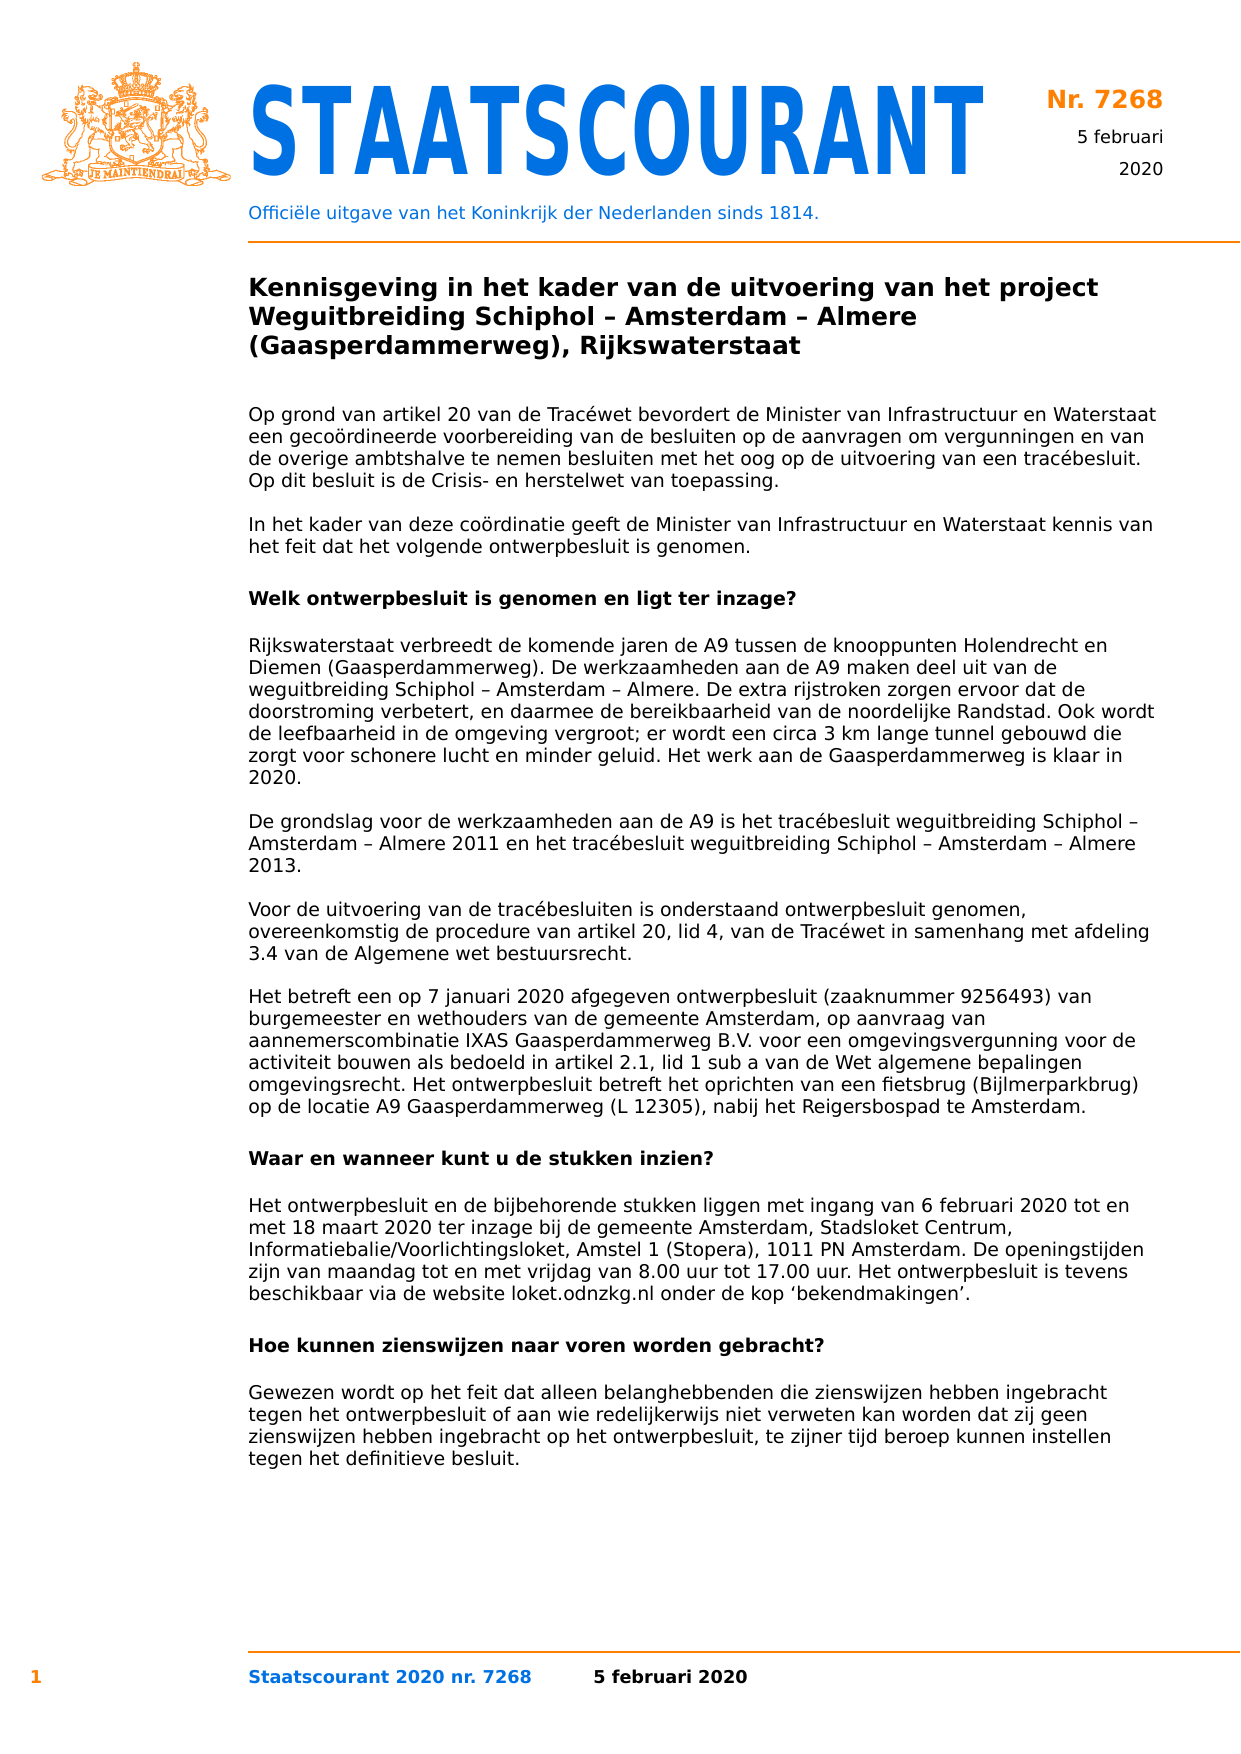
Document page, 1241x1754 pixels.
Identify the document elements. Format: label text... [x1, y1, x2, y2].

text Op grond van artikel 20 van de Tracéwet bevordert de Minister van Infra­structuur en Waterstaat een gecoördineerde voorbereiding van de besluiten op de aanvragen om vergunningen en van de overige ambtshalve te nemen besluiten met het oog op de uitvoering van een tracébesluit. Op dit besluit is de Crisis- en herstelwet van toepassing. [248, 404, 1163, 492]
table_header Nr. 7268 [998, 62, 1240, 121]
table_cell 5 februari [998, 121, 1240, 153]
table_header [25, 62, 248, 241]
text Voor de uitvoering van de tracébesluiten is onderstaand ontwerpbesluit genomen, overeenkomstig de procedure van artikel 20, lid 4, van de Tracéwet in samenhang met afdeling 3.4 van de Algemene wet bestuursrecht. [248, 898, 1163, 964]
table_header STAATSCOURANT [248, 62, 998, 203]
table_cell Officiële uitgave van het Koninkrijk der Nederlanden sinds 1814. [248, 203, 1240, 241]
table_cell 2020 [998, 153, 1240, 203]
text Gewezen wordt op het feit dat alleen belanghebbenden die zienswijzen hebben ingebracht tegen het ontwerpbesluit of aan wie redelijkerwijs niet verweten kan worden dat zij geen zienswijzen hebben ingebracht op het ontwerpbesluit, te zijner tijd beroep kunnen instellen tegen het definitieve besluit. [248, 1382, 1163, 1470]
text Rijkswaterstaat verbreedt de komende jaren de A9 tussen de knooppunten Holendrecht en Diemen (Gaasperdammerweg). De werkzaamheden aan de A9 maken deel uit van de weguitbreiding Schiphol – Amsterdam – Almere. De extra rijstroken zorgen ervoor dat de doorstroming verbetert, en daarmee de bereikbaarheid van de noordelijke Randstad. Ook wordt de leefbaarheid in de omgeving vergroot; er wordt een circa 3 km lange tunnel gebouwd die zorgt voor schonere lucht en minder geluid. Het werk aan de Gaasperdammerweg is klaar in 2020. [248, 635, 1163, 789]
subtitle Welk ontwerpbesluit is genomen en ligt ter inzage? [248, 588, 1163, 610]
text In het kader van deze coördinatie geeft de Minister van Infrastructuur en Waterstaat kennis van het feit dat het volgende ontwerpbesluit is genomen. [248, 514, 1163, 558]
text Het ontwerpbesluit en de bijbehorende stukken liggen met ingang van 6 februari 2020 tot en met 18 maart 2020 ter inzage bij de gemeente Amsterdam, Stadsloket Centrum, Informatiebalie/Voorlichtingsloket, Amstel 1 (Stopera), 1011 PN Amsterdam. De openingstijden zijn van maandag tot en met vrijdag van 8.00 uur tot 17.00 uur. Het ontwerpbesluit is tevens beschikbaar via de website loket.odnzkg.nl onder de kop ‘bekendmakingen’. [248, 1195, 1163, 1305]
picture [41, 62, 231, 186]
subtitle Kennisgeving in het kader van de uitvoering van het project Weguitbreiding Schiphol – Amsterdam – Almere (Gaasperdammerweg), Rijkswaterstaat [248, 273, 1163, 361]
subtitle Waar en wanneer kunt u de stukken inzien? [248, 1148, 1163, 1170]
text Het betreft een op 7 januari 2020 afgegeven ontwerpbesluit (zaaknummer 9256493) van burgemeester en wethouders van de gemeente Amsterdam, op aanvraag van aannemerscombinatie IXAS Gaasperdammerweg B.V. voor een omgevingsvergunning voor de activiteit bouwen als bedoeld in artikel 2.1, lid 1 sub a van de Wet algemene bepalingen omgevingsrecht. Het ontwerpbesluit betreft het oprichten van een fietsbrug (Bijlmerparkbrug) op de locatie A9 Gaasperdammerweg (L 12305), nabij het Reigersbospad te Amsterdam. [248, 986, 1163, 1118]
subtitle Hoe kunnen zienswijzen naar voren worden gebracht? [248, 1335, 1163, 1357]
text De grondslag voor de werkzaamheden aan de A9 is het tracébesluit weguitbreiding Schiphol – Amsterdam – Almere 2011 en het tracébesluit weguitbreiding Schiphol – Amsterdam – Almere 2013. [248, 811, 1163, 877]
